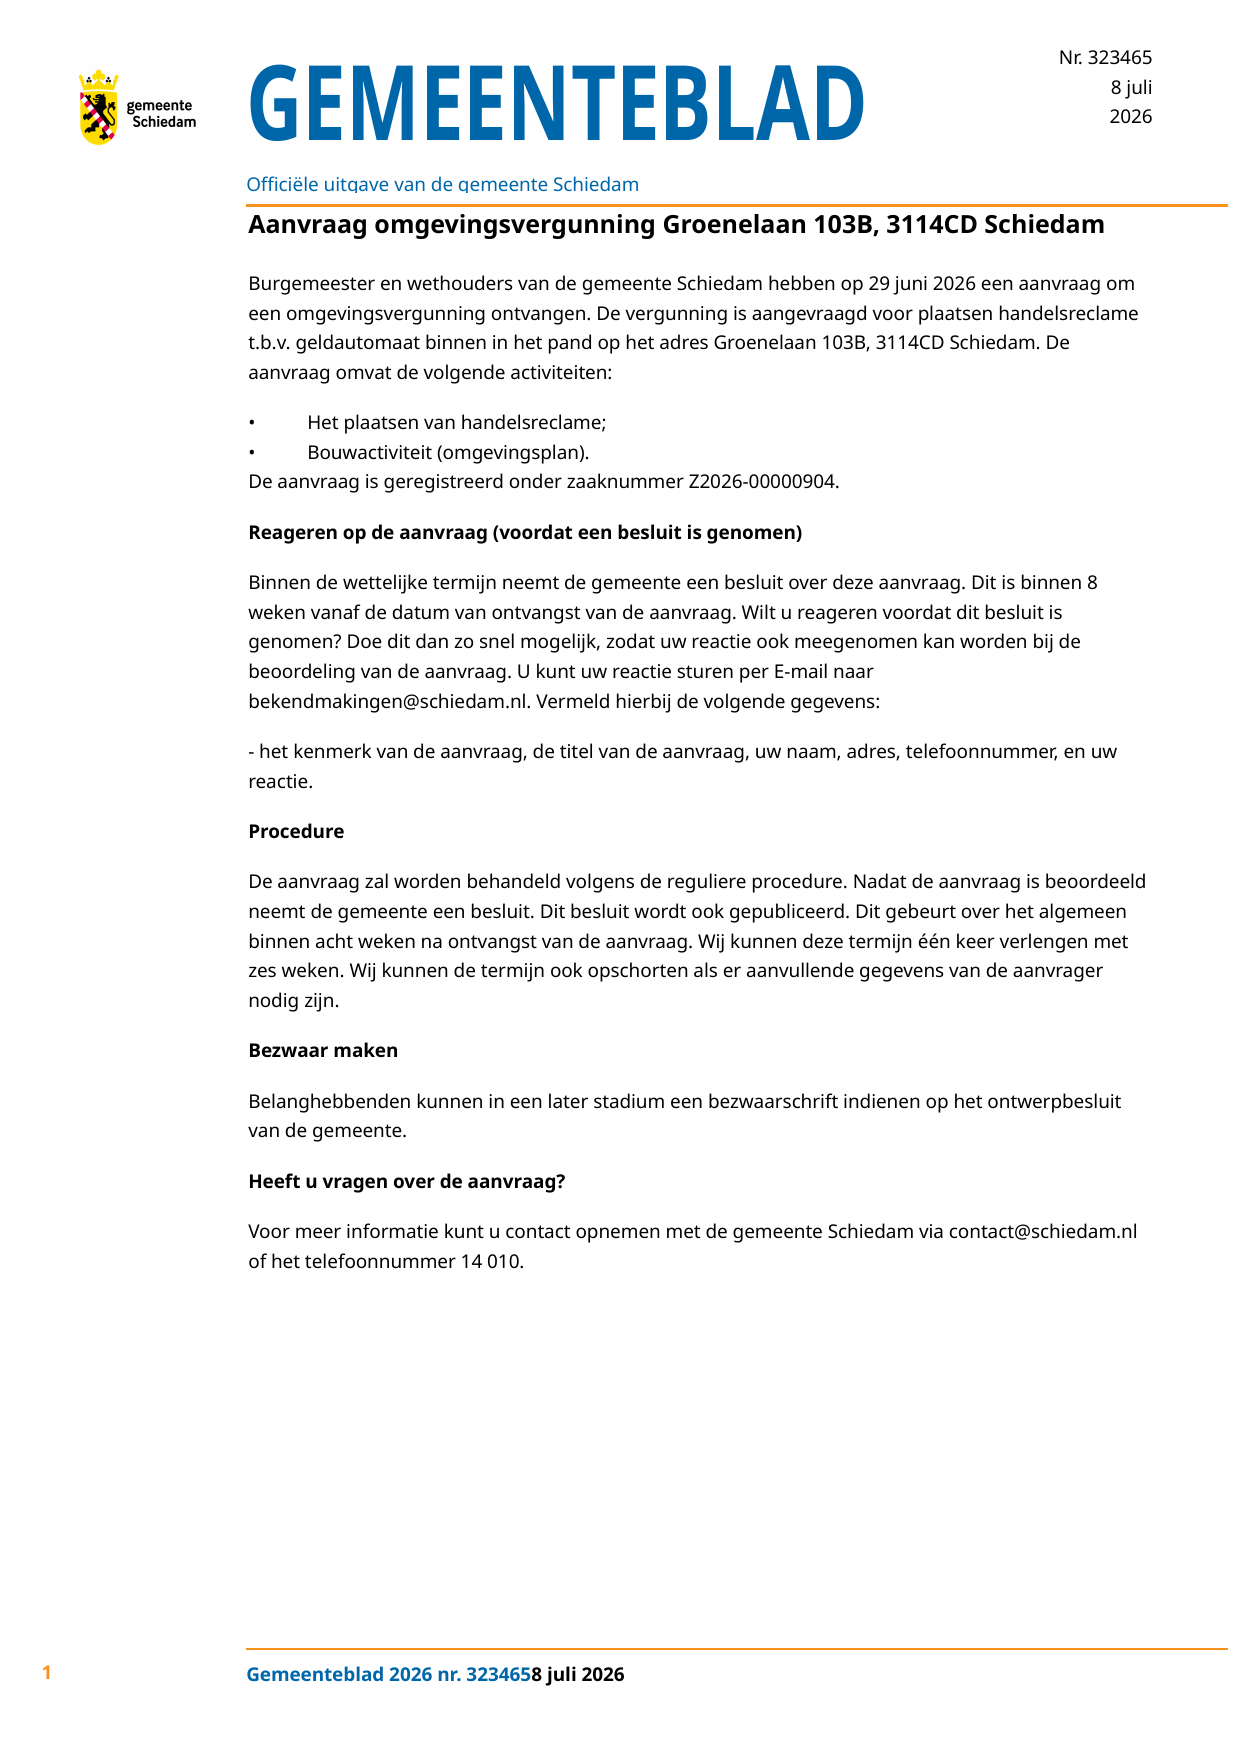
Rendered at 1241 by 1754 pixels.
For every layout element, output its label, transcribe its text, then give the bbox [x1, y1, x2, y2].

picture [41, 47, 231, 172]
list Het plaatsen van handelsreclame; [248, 409, 1152, 435]
text Binnen de wettelijke termijn neemt de gemeente een besluit over deze aanvraag. Dit is binnen 8 weken vanaf de datum van ontvangst van de aanvraag. Wilt u reageren voordat dit besluit is genomen? Doe dit dan zo snel mogelijk, zodat uw reactie ook meegenomen kan worden bij de beoordeling van de aanvraag. U kunt uw reactie sturen per E-mail naar bekendmakingen@schiedam.nl. Vermeld hierbij de volgende gegevens: [248, 569, 1152, 713]
text Belanghebbenden kunnen in een later stadium een bezwaarschrift indienen op het ontwerpbesluit van de gemeente. [248, 1088, 1152, 1143]
text De aanvraag is geregistreerd onder zaaknummer Z2026-00000904. [248, 469, 1152, 494]
text Bezwaar maken [248, 1037, 1152, 1063]
text - het kenmerk van de aanvraag, de titel van de aanvraag, uw naam, adres, telefoonnummer, en uw reactie. [248, 738, 1152, 793]
text De aanvraag zal worden behandeld volgens de reguliere procedure. Nadat de aanvraag is beoordeeld neemt de gemeente een besluit. Dit besluit wordt ook gepubliceerd. Dit gebeurt over het algemeen binnen acht weken na ontvangst van de aanvraag. Wij kunnen deze termijn één keer verlengen met zes weken. Wij kunnen de termijn ook opschorten als er aanvullende gegevens van de aanvrager nodig zijn. [248, 869, 1152, 1013]
text Burgemeester en wethouders van de gemeente Schiedam hebben op 29 juni 2026 een aanvraag om een omgevingsvergunning ontvangen. De vergunning is aangevraagd voor plaatsen handelsreclame t.b.v. geldautomaat binnen in het pand op het adres Groenelaan 103B, 3114CD Schiedam. De aanvraag omvat de volgende activiteiten: [248, 270, 1152, 385]
text Aanvraag omgevingsvergunning Groenelaan 103B, 3114CD Schiedam [248, 207, 1152, 241]
text Heeft u vragen over de aanvraag? [248, 1168, 1152, 1193]
list Bouwactiviteit (omgevingsplan). [248, 439, 1152, 465]
text Voor meer informatie kunt u contact opnemen met de gemeente Schiedam via contact@schiedam.nl of het telefoonnummer 14 010. [248, 1218, 1152, 1273]
text Reageren op de aanvraag (voordat een besluit is genomen) [248, 519, 1152, 545]
text Procedure [248, 818, 1152, 844]
